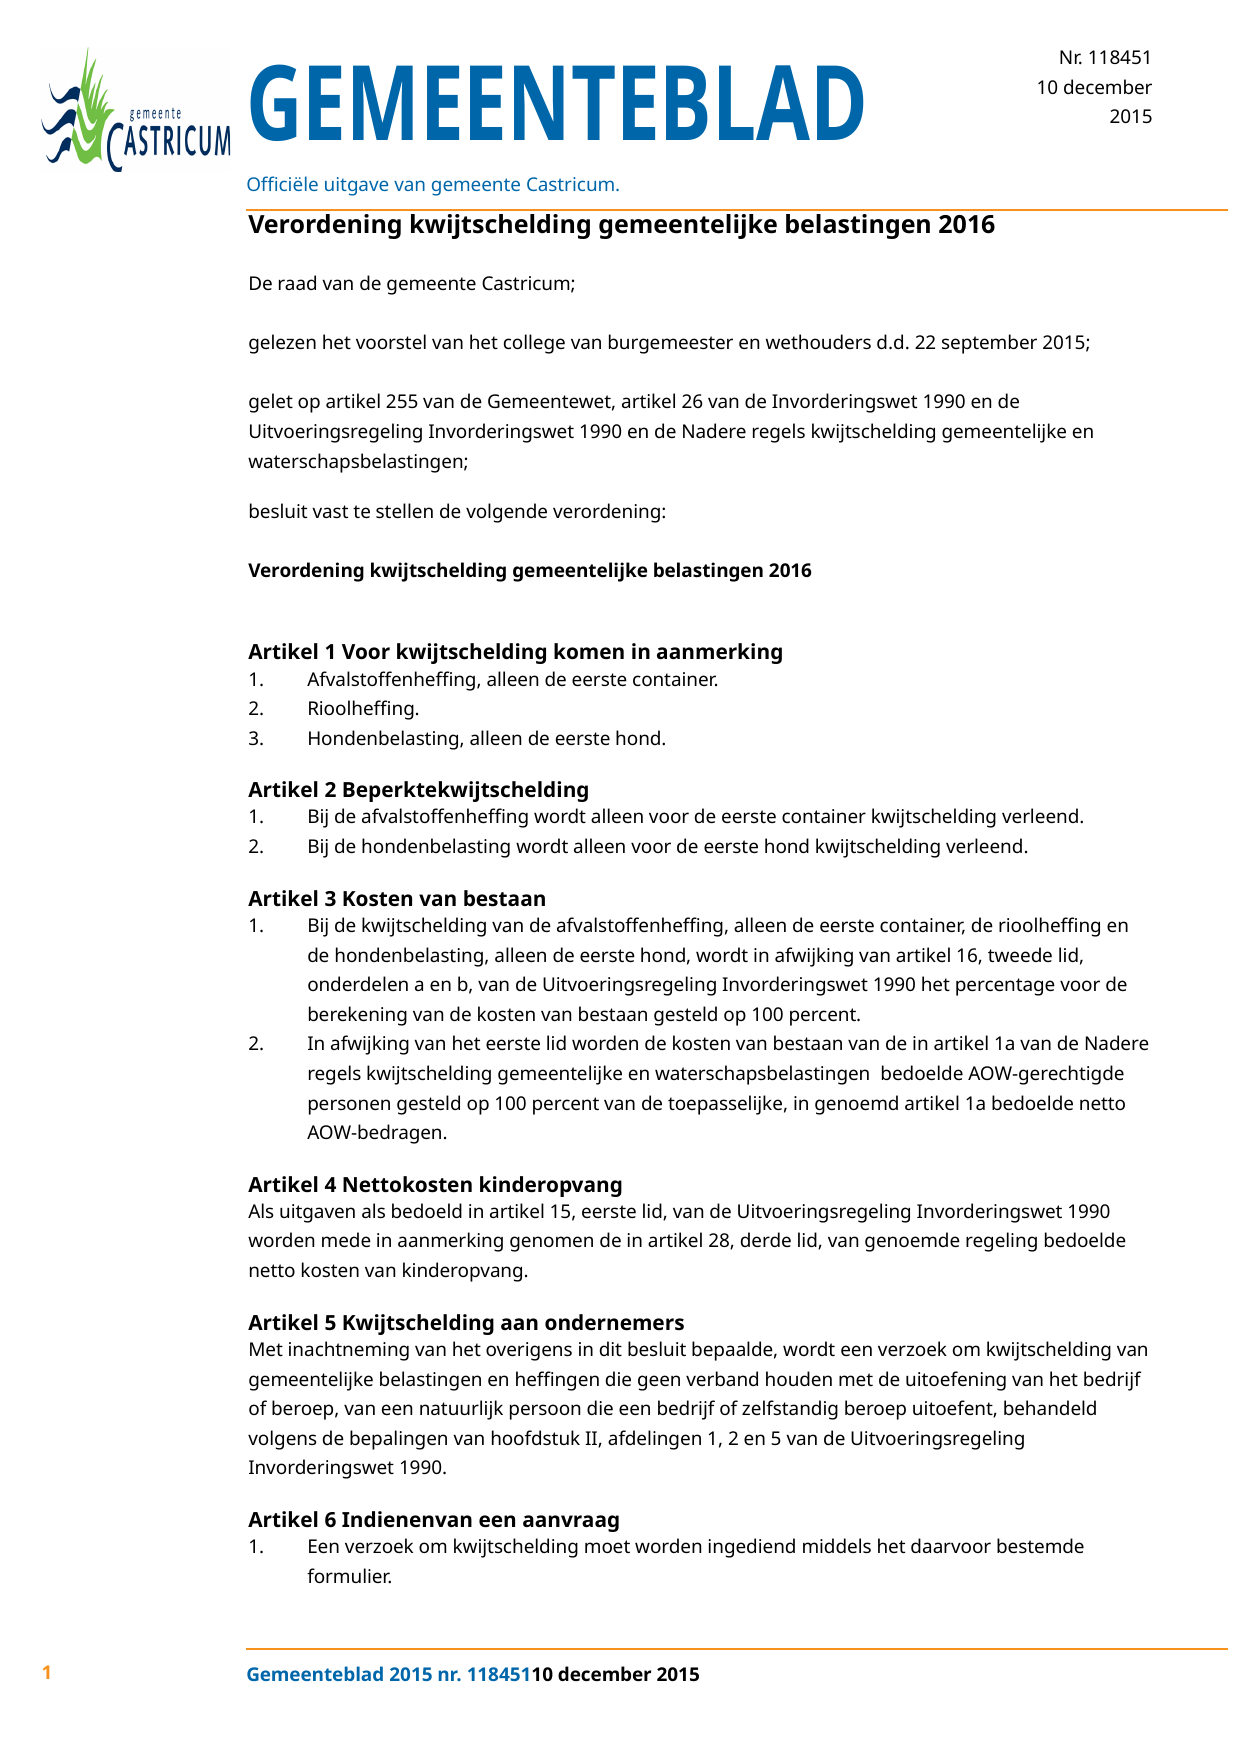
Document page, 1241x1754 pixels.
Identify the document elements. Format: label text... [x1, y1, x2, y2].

list Bij de kwijtschelding van de afvalstoffenheffing, alleen de eerste container, de rioolheffing en de hondenbelasting, alleen de eerste hond, wordt in afwijking van artikel 16, tweede lid, onderdelen a en b, van de Uitvoeringsregeling Invorderingswet 1990 het percentage voor de berekening van de kosten van bestaan gesteld op 100 percent. [248, 912, 1152, 1027]
text De raad van de gemeente Castricum; [248, 270, 1152, 296]
text besluit vast te stellen de volgende verordening: [248, 498, 1152, 524]
text Artikel 1 Voor kwijtschelding komen in aanmerking [248, 637, 1152, 666]
text Artikel 3 Kosten van bestaan [248, 884, 1152, 912]
picture [41, 47, 231, 172]
text Met inachtneming van het overigens in dit besluit bepaalde, wordt een verzoek om kwijtschelding van gemeentelijke belastingen en heffingen die geen verband houden met de uitoefening van het bedrijf of beroep, van een natuurlijk persoon die een bedrijf of zelfstandig beroep uitoefent, behandeld volgens de bepalingen van hoofdstuk II, afdelingen 1, 2 en 5 van de Uitvoeringsregeling Invorderingswet 1990. [248, 1336, 1152, 1480]
text gelezen het voorstel van het college van burgemeester en wethouders d.d. 22 september 2015; [248, 329, 1152, 355]
text Artikel 5 Kwijtschelding aan ondernemers [248, 1308, 1152, 1336]
list Afvalstoffenheffing, alleen de eerste container. [248, 666, 1152, 691]
text Verordening kwijtschelding gemeentelijke belastingen 2016 [248, 557, 1152, 583]
text Artikel 6 Indienenvan een aanvraag [248, 1505, 1152, 1533]
text Artikel 4 Nettokosten kinderopvang [248, 1170, 1152, 1198]
list Een verzoek om kwijtschelding moet worden ingediend middels het daarvoor bestemde formulier. [248, 1533, 1152, 1589]
list In afwijking van het eerste lid worden de kosten van bestaan van de in artikel 1a van de Nadere regels kwijtschelding gemeentelijke en waterschapsbelastingen bedoelde AOW-gerechtigde personen gesteld op 100 percent van de toepasselijke, in genoemd artikel 1a bedoelde netto AOW-bedragen. [248, 1031, 1152, 1145]
text Als uitgaven als bedoeld in artikel 15, eerste lid, van de Uitvoeringsregeling Invorderingswet 1990 worden mede in aanmerking genomen de in artikel 28, derde lid, van genoemde regeling bedoelde netto kosten van kinderopvang. [248, 1198, 1152, 1283]
list Bij de hondenbelasting wordt alleen voor de eerste hond kwijtschelding verleend. [248, 833, 1152, 859]
text Verordening kwijtschelding gemeentelijke belastingen 2016 [248, 211, 1152, 241]
text Artikel 2 Beperktekwijtschelding [248, 775, 1152, 804]
text gelet op artikel 255 van de Gemeentewet, artikel 26 van de Invorderingswet 1990 en de Uitvoeringsregeling Invorderingswet 1990 en de Nadere regels kwijtschelding gemeentelijke en waterschapsbelastingen; [248, 389, 1152, 473]
list Bij de afvalstoffenheffing wordt alleen voor de eerste container kwijtschelding verleend. [248, 804, 1152, 829]
list Hondenbelasting, alleen de eerste hond. [248, 725, 1152, 751]
list Rioolheffing. [248, 695, 1152, 721]
